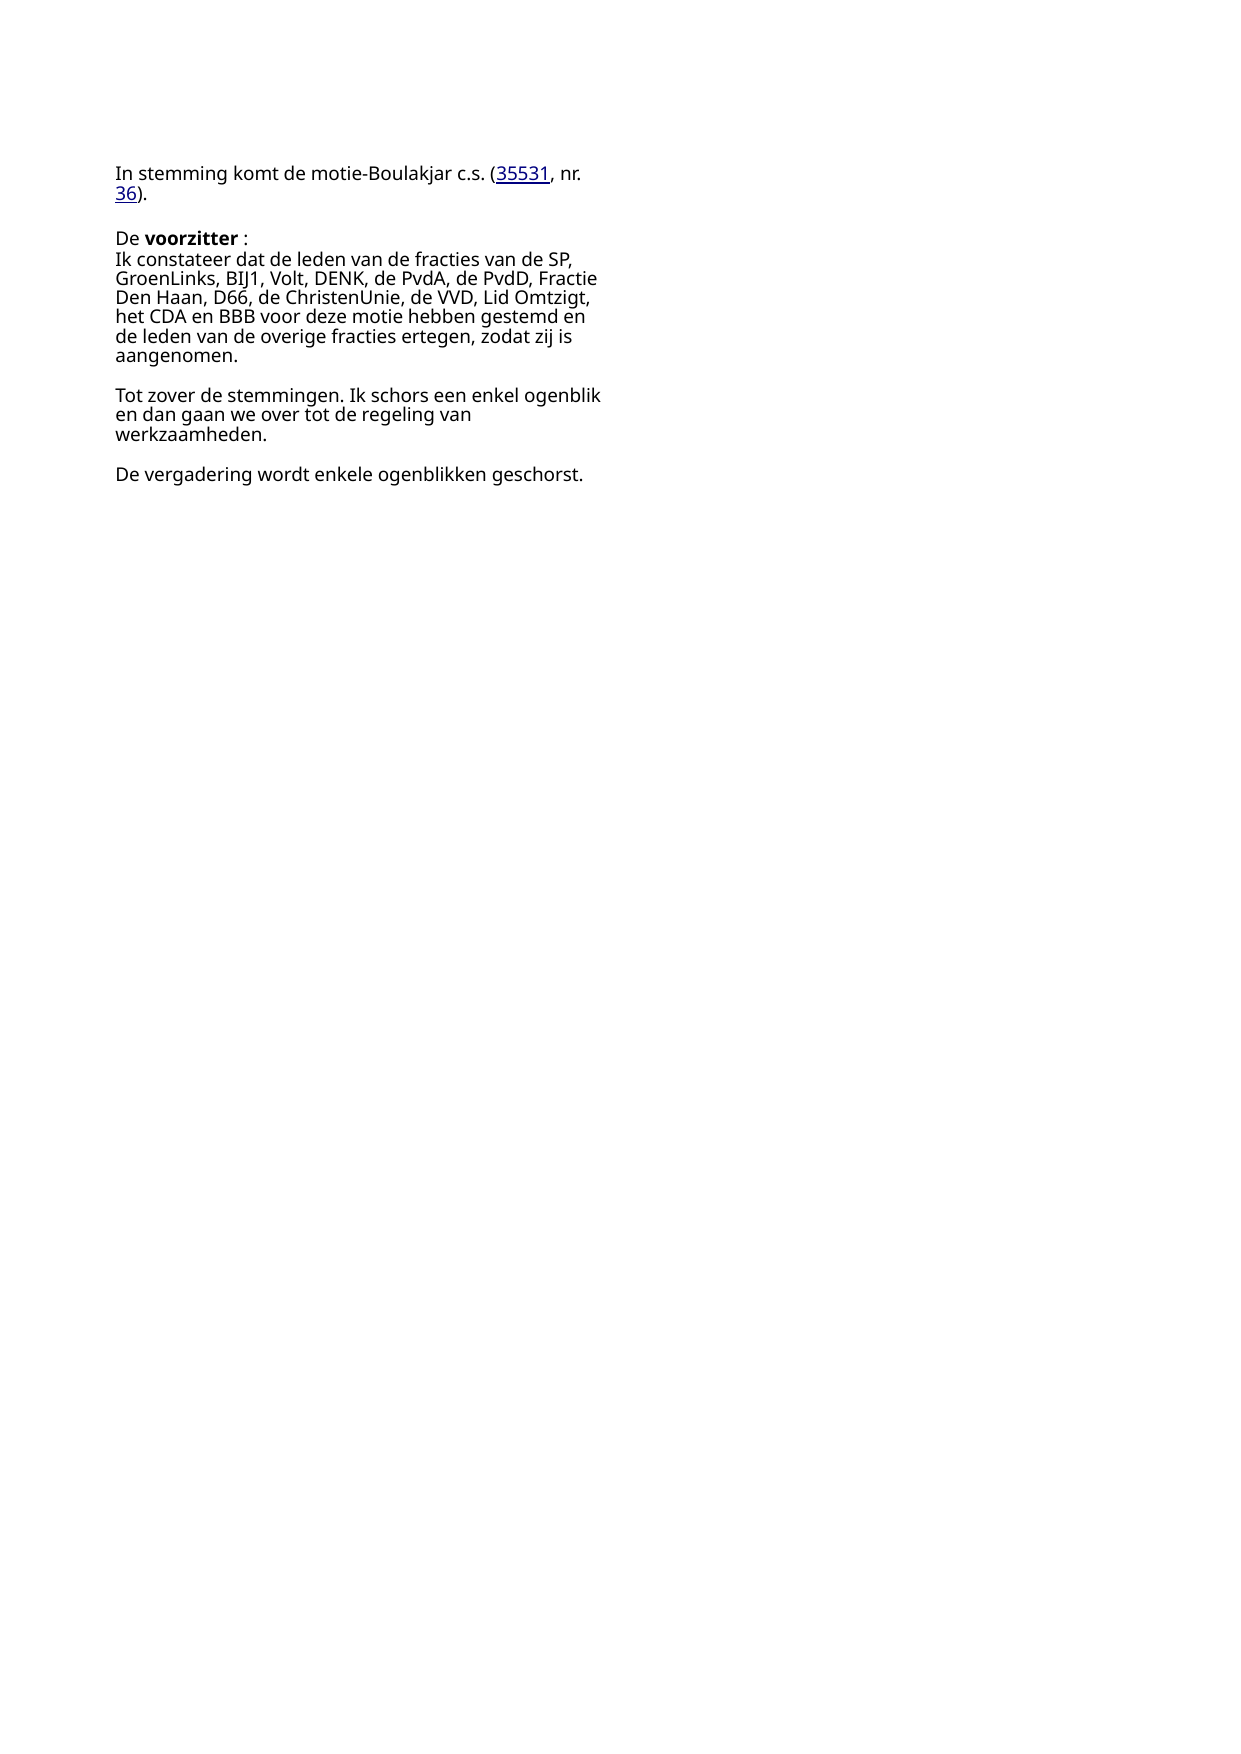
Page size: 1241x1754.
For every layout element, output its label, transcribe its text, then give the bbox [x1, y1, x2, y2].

text De vergadering wordt enkele ogenblikken geschorst. [115, 466, 605, 485]
text De voorzitter : [115, 225, 605, 251]
text In stemming komt de motie-Boulakjar c.s. (35531, nr. 36). [115, 165, 605, 204]
text Tot zover de stemmingen. Ik schors een enkel ogenblik en dan gaan we over tot de regeling van werkzaamheden. [115, 387, 605, 445]
text Ik constateer dat de leden van de fracties van de SP, GroenLinks, BIJ1, Volt, DENK, de PvdA, de PvdD, Fractie Den Haan, D66, de ChristenUnie, de VVD, Lid Omtzigt, het CDA en BBB voor deze motie hebben gestemd en de leden van de overige fracties ertegen, zodat zij is aangenomen. [115, 251, 605, 366]
